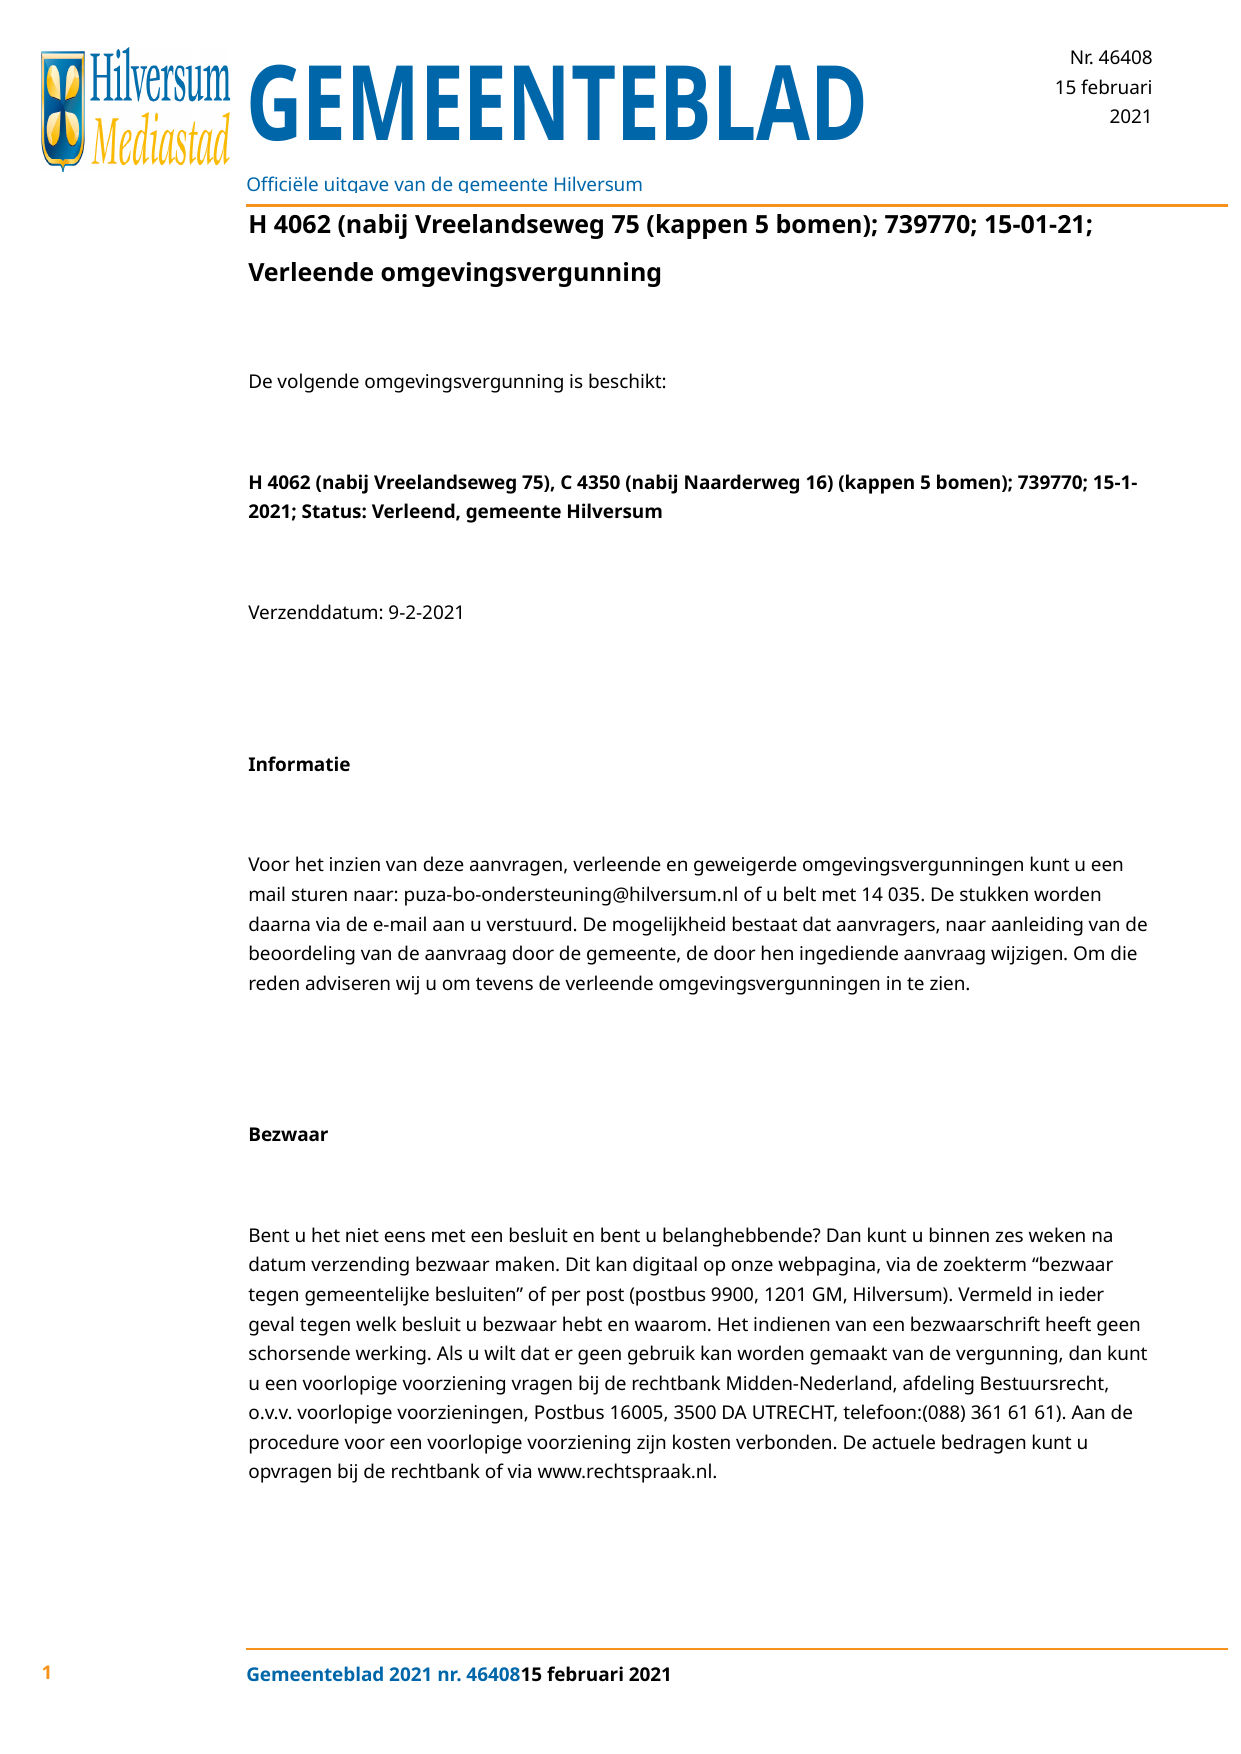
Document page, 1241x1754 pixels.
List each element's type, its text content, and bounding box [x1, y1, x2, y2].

text De volgende omgevingsvergunning is beschikt: [248, 368, 1152, 394]
text Bezwaar [248, 1121, 1152, 1147]
text Bent u het niet eens met een besluit en bent u belanghebbende? Dan kunt u binnen zes weken na datum verzending bezwaar maken. Dit kan digitaal op onze webpagina, via de zoekterm “bezwaar tegen gemeentelijke besluiten” of per post (postbus 9900, 1201 GM, Hilversum). Vermeld in ieder geval tegen welk besluit u bezwaar hebt en waarom. Het indienen van een bezwaarschrift heeft geen schorsende werking. Als u wilt dat er geen gebruik kan worden gemaakt van de vergunning, dan kunt u een voorlopige voorziening vragen bij de rechtbank Midden-Nederland, afdeling Bestuursrecht, o.v.v. voorlopige voorzieningen, Postbus 16005, 3500 DA UTRECHT, telefoon:(088) 361 61 61). Aan de procedure voor een voorlopige voorziening zijn kosten verbonden. De actuele bedragen kunt u opvragen bij de rechtbank of via www.rechtspraak.nl. [248, 1222, 1152, 1484]
text Informatie [248, 751, 1152, 777]
text Voor het inzien van deze aanvragen, verleende en geweigerde omgevingsvergunningen kunt u een mail sturen naar: puza-bo-ondersteuning@hilversum.nl of u belt met 14 035. De stukken worden daarna via de e-mail aan u verstuurd. De mogelijkheid bestaat dat aanvragers, naar aanleiding van de beoordeling van de aanvraag door de gemeente, de door hen ingediende aanvraag wijzigen. Om die reden adviseren wij u om tevens de verleende omgevingsvergunningen in te zien. [248, 852, 1152, 996]
text H 4062 (nabij Vreelandseweg 75 (kappen 5 bomen); 739770; 15-01-21; Verleende omgevingsvergunning [248, 207, 1152, 288]
text Verzenddatum: 9-2-2021 [248, 599, 1152, 625]
picture [41, 47, 231, 172]
text H 4062 (nabij Vreelandseweg 75), C 4350 (nabij Naarderweg 16) (kappen 5 bomen); 739770; 15-1-2021; Status: Verleend, gemeente Hilversum [248, 469, 1152, 524]
